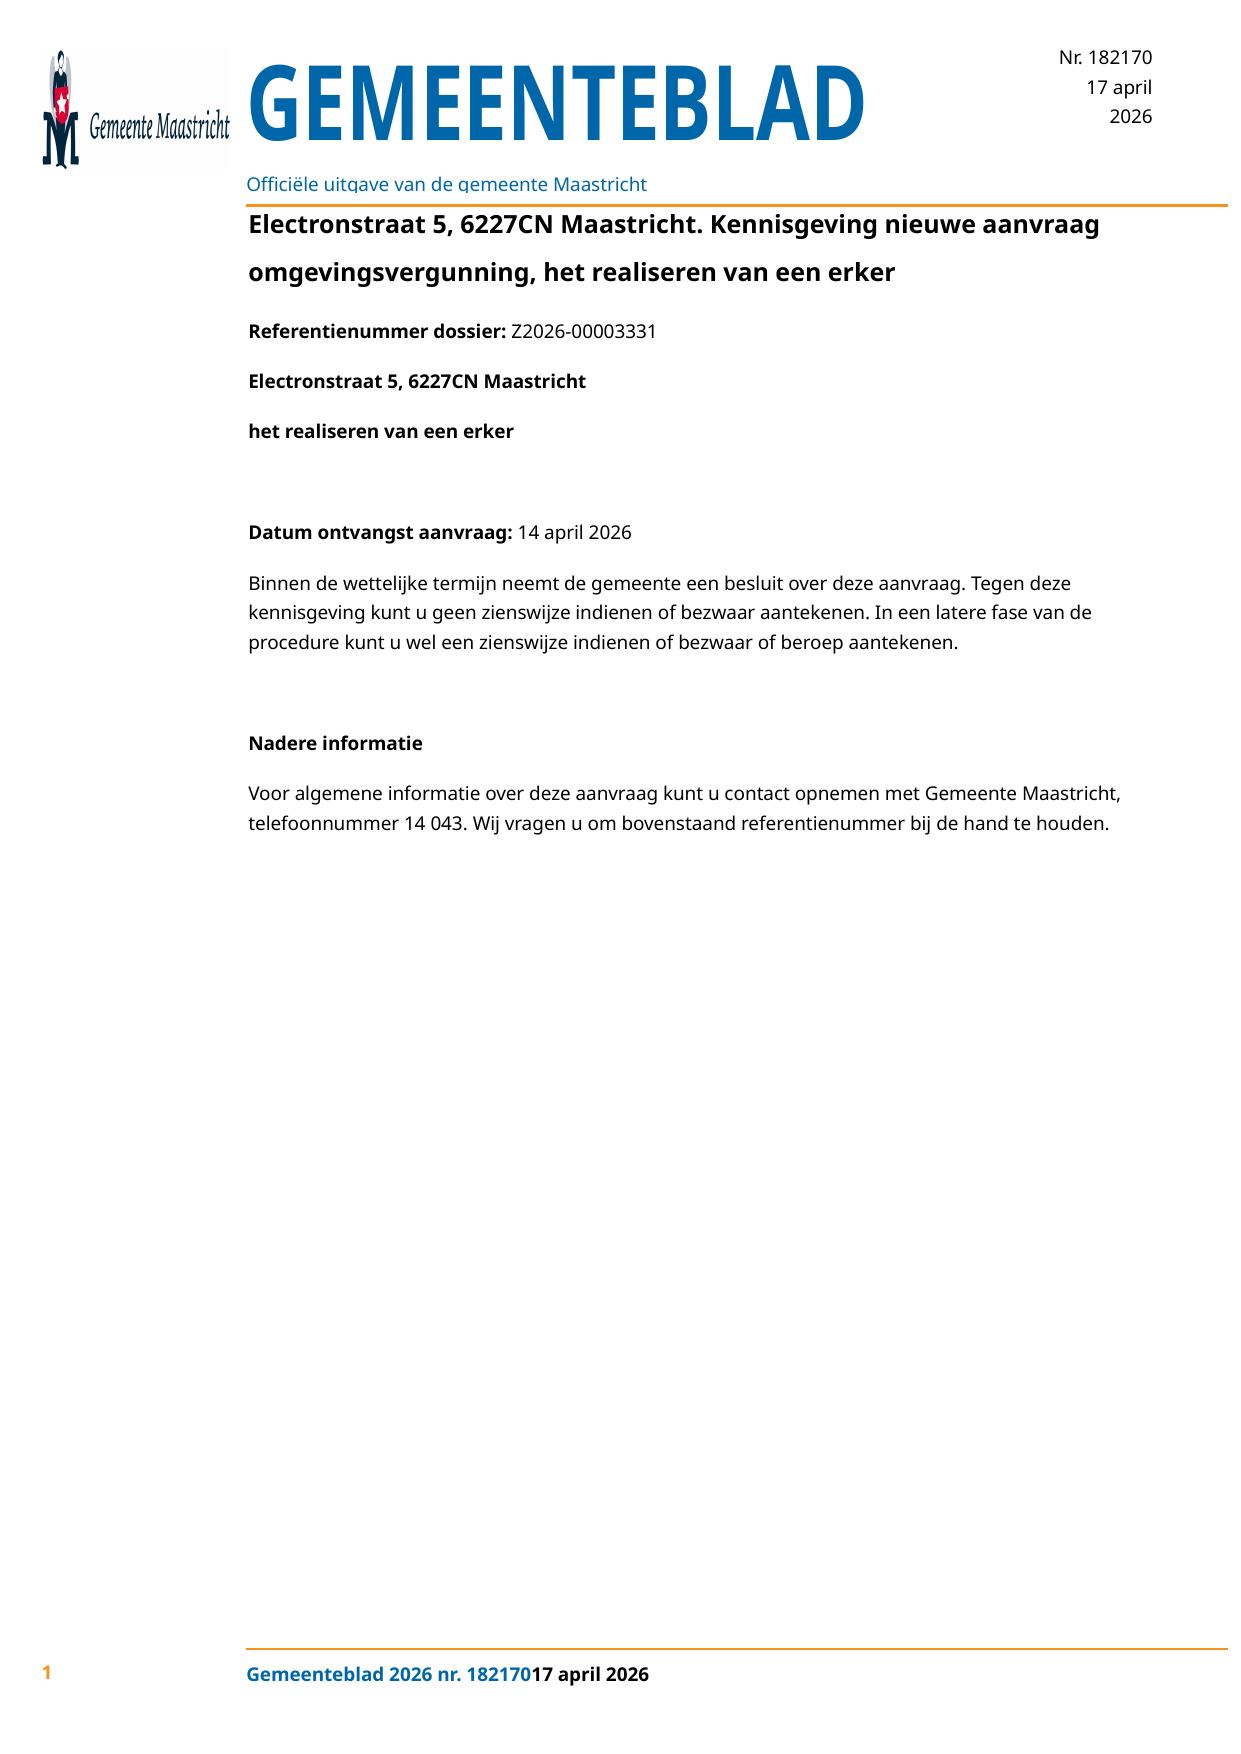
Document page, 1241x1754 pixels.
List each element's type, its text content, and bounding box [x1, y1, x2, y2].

picture [41, 47, 231, 172]
text Electronstraat 5, 6227CN Maastricht [248, 368, 1152, 394]
text Nadere informatie [248, 730, 1152, 756]
text Referentienummer dossier: Z2026-00003331 [248, 318, 1152, 344]
text Binnen de wettelijke termijn neemt de gemeente een besluit over deze aanvraag. Tegen deze kennisgeving kunt u geen zienswijze indienen of bezwaar aantekenen. In een latere fase van de procedure kunt u wel een zienswijze indienen of bezwaar of beroep aantekenen. [248, 570, 1152, 655]
text het realiseren van een erker [248, 419, 1152, 444]
text Electronstraat 5, 6227CN Maastricht. Kennisgeving nieuwe aanvraag omgevingsvergunning, het realiseren van een erker [248, 207, 1152, 288]
text Voor algemene informatie over deze aanvraag kunt u contact opnemen met Gemeente Maastricht, telefoonnummer 14 043. Wij vragen u om bovenstaand referentienummer bij de hand te houden. [248, 780, 1152, 836]
text Datum ontvangst aanvraag: 14 april 2026 [248, 519, 1152, 545]
